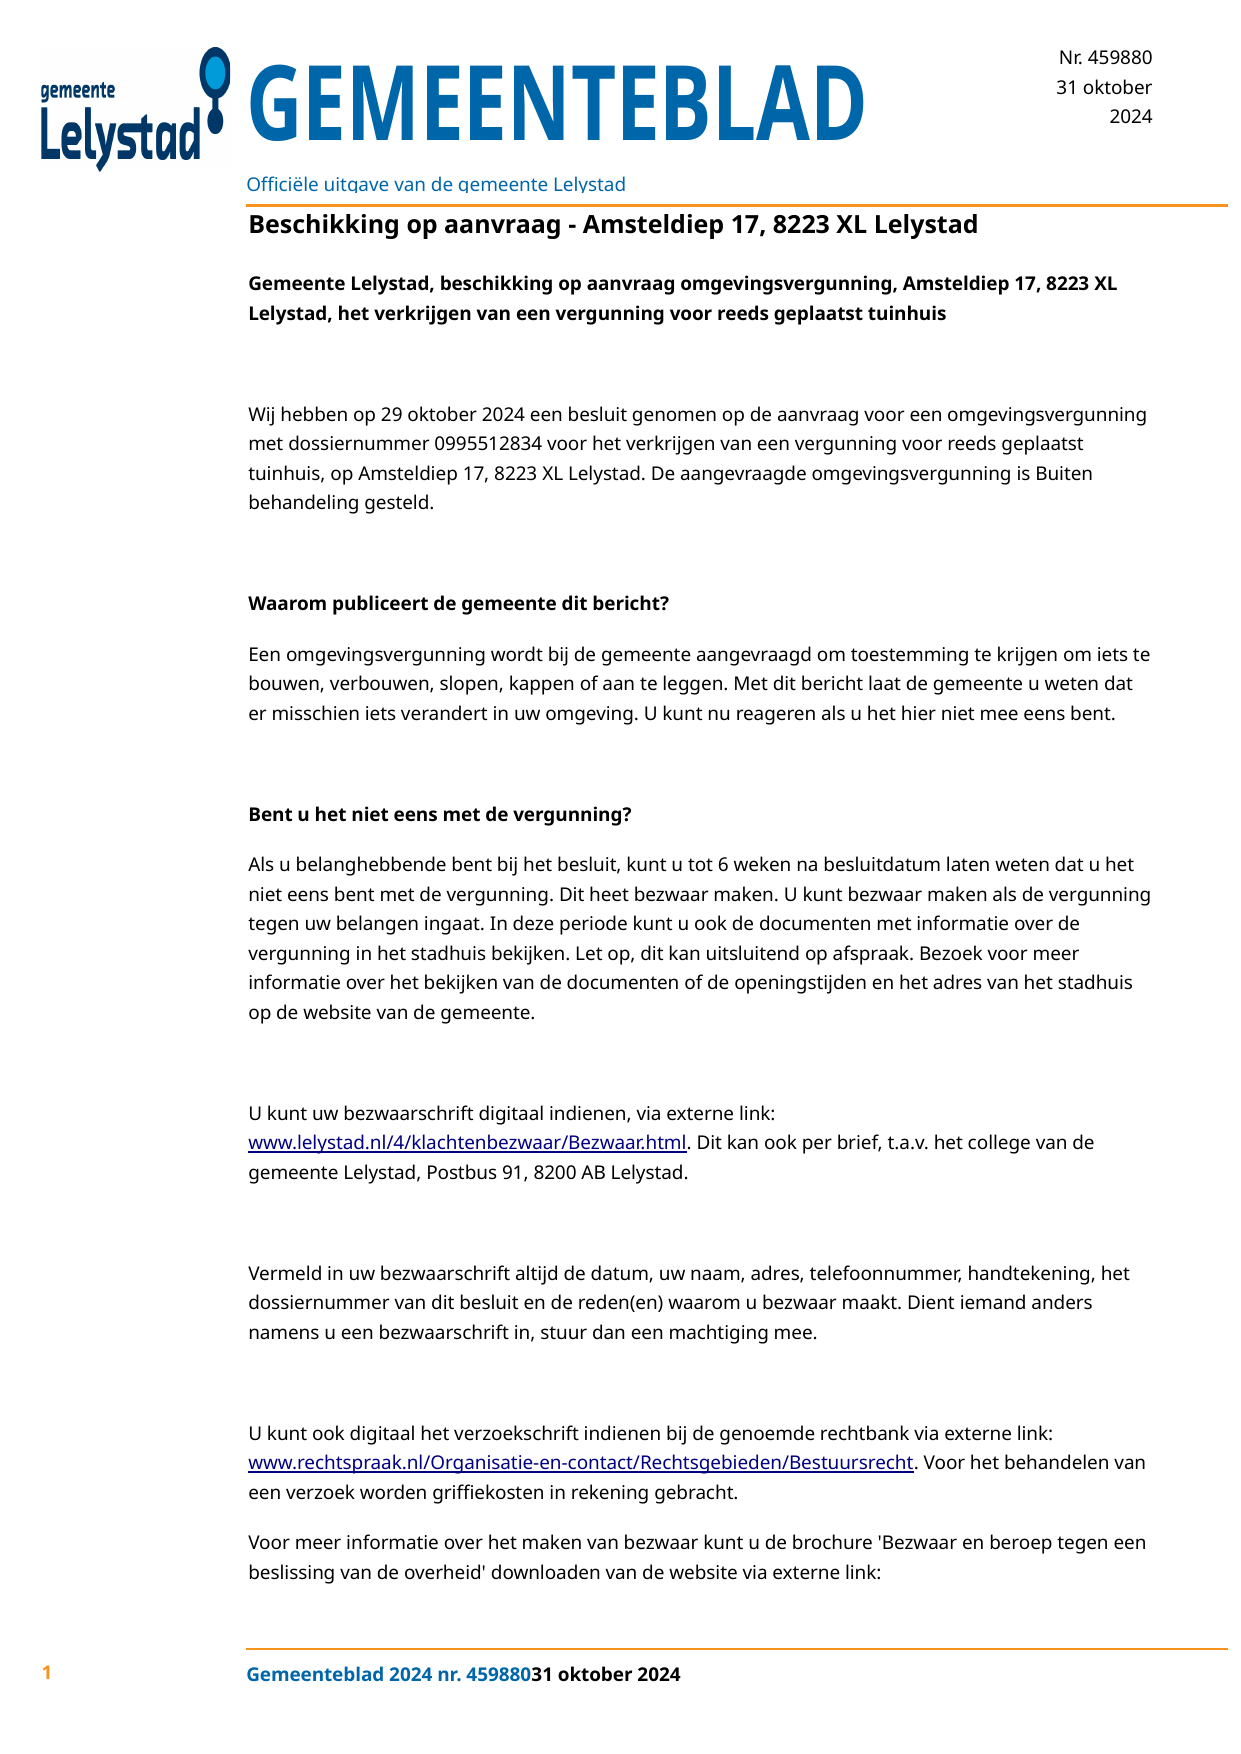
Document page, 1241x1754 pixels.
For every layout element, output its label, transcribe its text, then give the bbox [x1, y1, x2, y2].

text U kunt ook digitaal het verzoekschrift indienen bij de genoemde rechtbank via externe link: www.rechtspraak.nl/Organisatie-en-contact/Rechtsgebieden/Bestuursrecht. Voor het behandelen van een verzoek worden griffiekosten in rekening gebracht. [248, 1420, 1152, 1505]
text U kunt uw bezwaarschrift digitaal indienen, via externe link: www.lelystad.nl/4/klachtenbezwaar/Bezwaar.html. Dit kan ook per brief, t.a.v. het college van de gemeente Lelystad, Postbus 91, 8200 AB Lelystad. [248, 1100, 1152, 1185]
text Gemeente Lelystad, beschikking op aanvraag omgevingsvergunning, Amsteldiep 17, 8223 XL Lelystad, het verkrijgen van een vergunning voor reeds geplaatst tuinhuis [248, 270, 1152, 326]
text Een omgevingsvergunning wordt bij de gemeente aangevraagd om toestemming te krijgen om iets te bouwen, verbouwen, slopen, kappen of aan te leggen. Met dit bericht laat de gemeente u weten dat er misschien iets verandert in uw omgeving. U kunt nu reageren als u het hier niet mee eens bent. [248, 641, 1152, 726]
text Als u belanghebbende bent bij het besluit, kunt u tot 6 weken na besluitdatum laten weten dat u het niet eens bent met de vergunning. Dit heet bezwaar maken. U kunt bezwaar maken als de vergunning tegen uw belangen ingaat. In deze periode kunt u ook de documenten met informatie over de vergunning in het stadhuis bekijken. Let op, dit kan uitsluitend op afspraak. Bezoek voor meer informatie over het bekijken van de documenten of de openingstijden en het adres van het stadhuis op de website van de gemeente. [248, 851, 1152, 1025]
text Voor meer informatie over het maken van bezwaar kunt u de brochure 'Bezwaar en beroep tegen een beslissing van de overheid' downloaden van de website via externe link: [248, 1529, 1152, 1585]
picture [41, 47, 231, 172]
text Beschikking op aanvraag - Amsteldiep 17, 8223 XL Lelystad [248, 207, 1152, 241]
text Bent u het niet eens met de vergunning? [248, 801, 1152, 826]
text Wij hebben op 29 oktober 2024 een besluit genomen op de aanvraag voor een omgevingsvergunning met dossiernummer 0995512834 voor het verkrijgen van een vergunning voor reeds geplaatst tuinhuis, op Amsteldiep 17, 8223 XL Lelystad. De aangevraagde omgevingsvergunning is Buiten behandeling gesteld. [248, 401, 1152, 515]
text Vermeld in uw bezwaarschrift altijd de datum, uw naam, adres, telefoonnummer, handtekening, het dossiernummer van dit besluit en de reden(en) waarom u bezwaar maakt. Dient iemand anders namens u een bezwaarschrift in, stuur dan een machtiging mee. [248, 1260, 1152, 1345]
text Waarom publiceert de gemeente dit bericht? [248, 590, 1152, 616]
